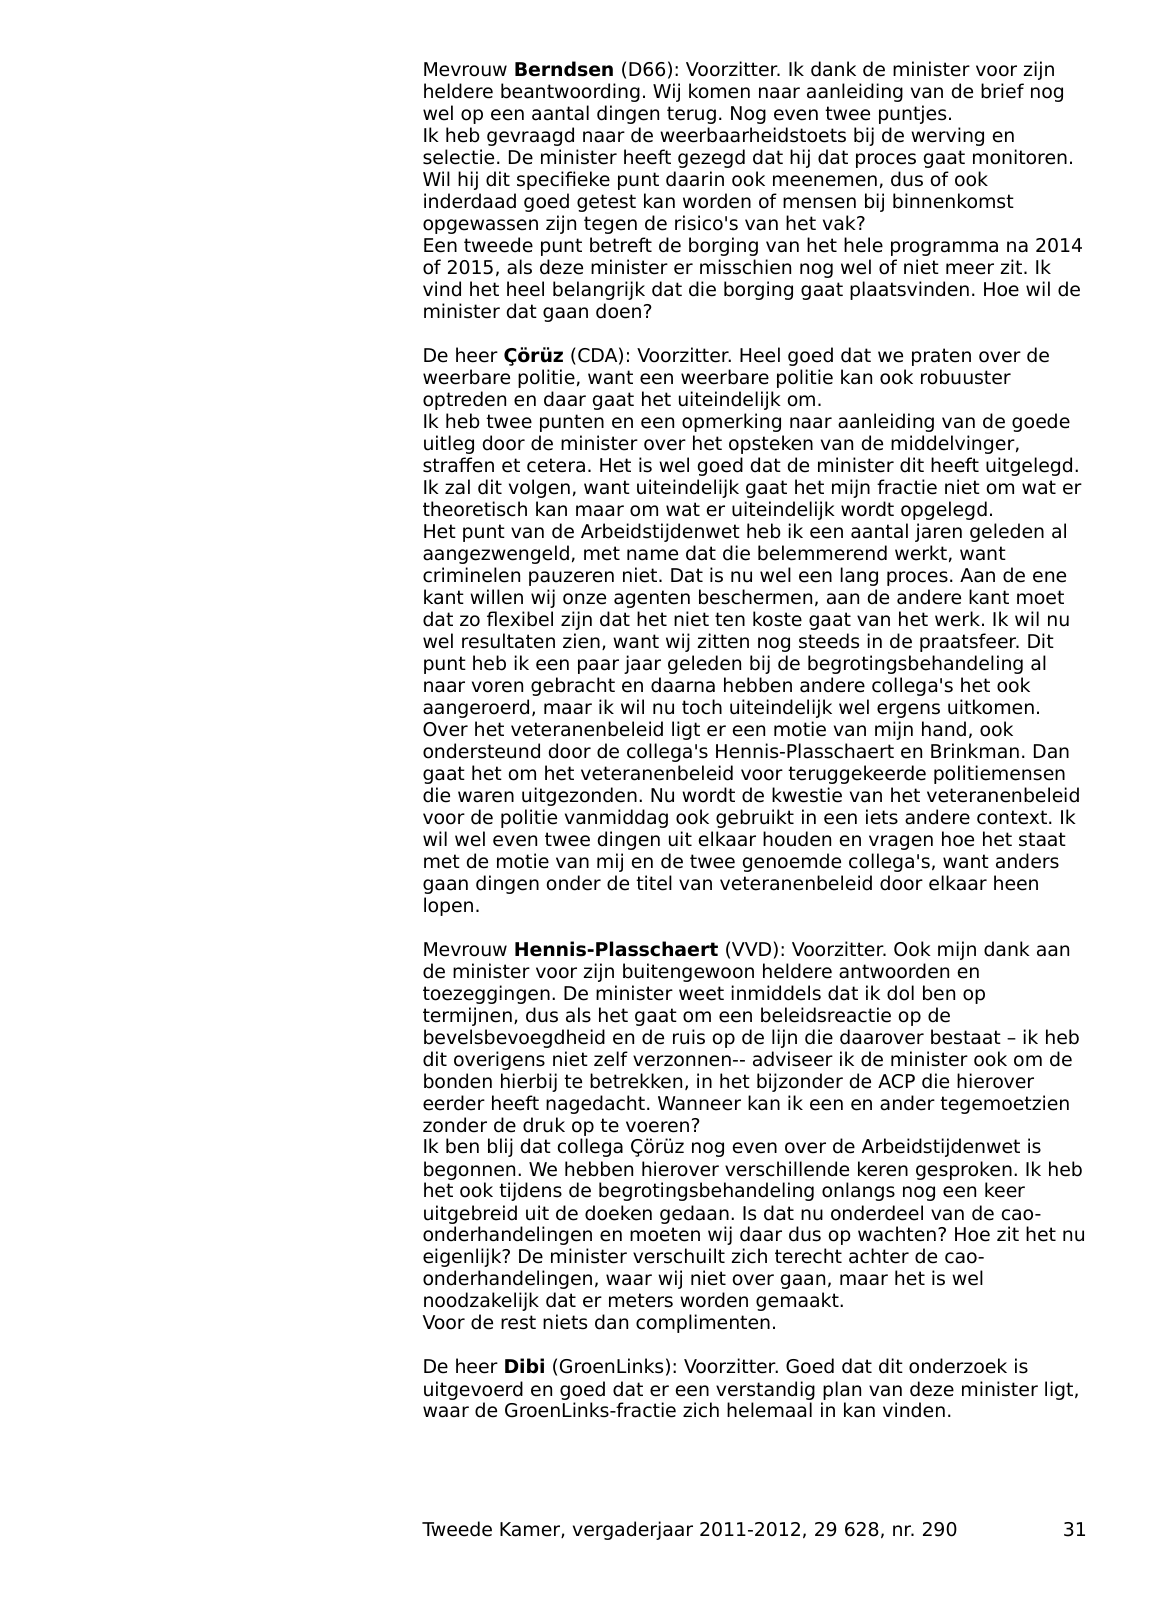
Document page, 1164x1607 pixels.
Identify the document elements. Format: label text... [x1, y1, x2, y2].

text De heer Çörüz (CDA): Voorzitter. Heel goed dat we praten over de weerbare politie, want een weerbare politie kan ook robuuster optreden en daar gaat het uiteindelijk om. [422, 345, 1087, 411]
text Ik heb twee punten en een opmerking naar aanleiding van de goede uitleg door de minister over het opsteken van de middelvinger, straffen et cetera. Het is wel goed dat de minister dit heeft uitgelegd. Ik zal dit volgen, want uiteindelijk gaat het mijn fractie niet om wat er theoretisch kan maar om wat er uiteindelijk wordt opgelegd. [422, 411, 1087, 521]
text Ik heb gevraagd naar de weerbaarheidstoets bij de werving en selectie. De minister heeft gezegd dat hij dat proces gaat monitoren. Wil hij dit specifieke punt daarin ook meenemen, dus of ook inderdaad goed getest kan worden of mensen bij binnenkomst opgewassen zijn tegen de risico's van het vak? [422, 125, 1087, 235]
text Over het veteranenbeleid ligt er een motie van mijn hand, ook ondersteund door de collega's Hennis-Plasschaert en Brinkman. Dan gaat het om het veteranenbeleid voor teruggekeerde politiemensen die waren uitgezonden. Nu wordt de kwestie van het veteranenbeleid voor de politie vanmiddag ook gebruikt in een iets andere context. Ik wil wel even twee dingen uit elkaar houden en vragen hoe het staat met de motie van mij en de twee genoemde collega's, want anders gaan dingen onder de titel van veteranenbeleid door elkaar heen lopen. [422, 719, 1087, 916]
text Voor de rest niets dan complimenten. [422, 1312, 1087, 1334]
text Het punt van de Arbeidstijdenwet heb ik een aantal jaren geleden al aangezwengeld, met name dat die belemmerend werkt, want criminelen pauzeren niet. Dat is nu wel een lang proces. Aan de ene kant willen wij onze agenten beschermen, aan de andere kant moet dat zo flexibel zijn dat het niet ten koste gaat van het werk. Ik wil nu wel resultaten zien, want wij zitten nog steeds in de praatsfeer. Dit punt heb ik een paar jaar geleden bij de begrotingsbehandeling al naar voren gebracht en daarna hebben andere collega's het ook aangeroerd, maar ik wil nu toch uiteindelijk wel ergens uitkomen. [422, 521, 1087, 719]
text Een tweede punt betreft de borging van het hele programma na 2014 of 2015, als deze minister er misschien nog wel of niet meer zit. Ik vind het heel belangrijk dat die borging gaat plaatsvinden. Hoe wil de minister dat gaan doen? [422, 235, 1087, 323]
text De heer Dibi (GroenLinks): Voorzitter. Goed dat dit onderzoek is uitgevoerd en goed dat er een verstandig plan van deze minister ligt, waar de GroenLinks-fractie zich helemaal in kan vinden. [422, 1356, 1087, 1422]
text Mevrouw Berndsen (D66): Voorzitter. Ik dank de minister voor zijn heldere beantwoording. Wij komen naar aanleiding van de brief nog wel op een aantal dingen terug. Nog even twee puntjes. [422, 59, 1087, 125]
text Ik ben blij dat collega Çörüz nog even over de Arbeidstijdenwet is begonnen. We hebben hierover verschillende keren gesproken. Ik heb het ook tijdens de begrotingsbehandeling onlangs nog een keer uitgebreid uit de doeken gedaan. Is dat nu onderdeel van de cao-onderhandelingen en moeten wij daar dus op wachten? Hoe zit het nu eigenlijk? De minister verschuilt zich terecht achter de cao-onderhandelingen, waar wij niet over gaan, maar het is wel noodzakelijk dat er meters worden gemaakt. [422, 1136, 1087, 1312]
text Mevrouw Hennis-Plasschaert (VVD): Voorzitter. Ook mijn dank aan de minister voor zijn buitengewoon heldere antwoorden en toezeggingen. De minister weet inmiddels dat ik dol ben op termijnen, dus als het gaat om een beleidsreactie op de bevelsbevoegdheid en de ruis op de lijn die daarover bestaat – ik heb dit overigens niet zelf verzonnen-- adviseer ik de minister ook om de bonden hierbij te betrekken, in het bijzonder de ACP die hierover eerder heeft nagedacht. Wanneer kan ik een en ander tegemoetzien zonder de druk op te voeren? [422, 939, 1087, 1136]
